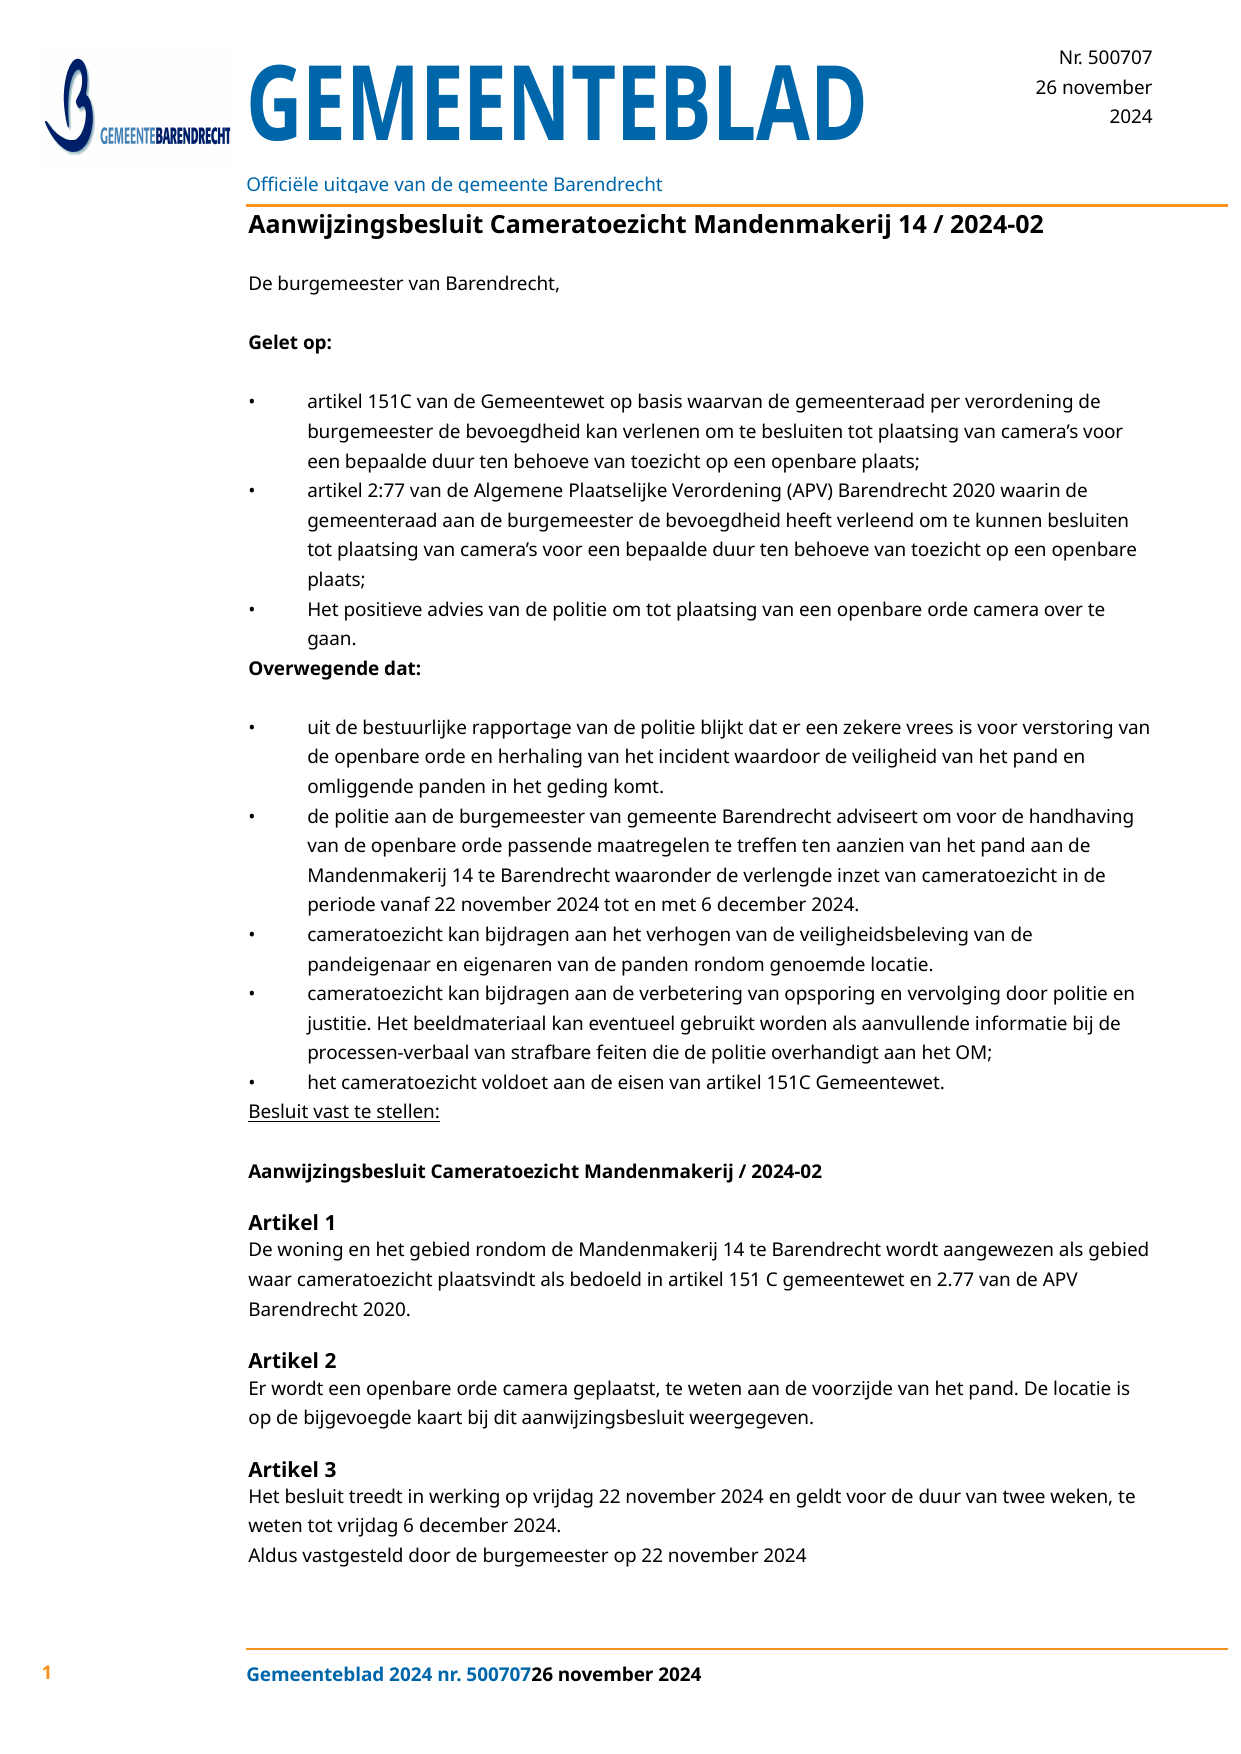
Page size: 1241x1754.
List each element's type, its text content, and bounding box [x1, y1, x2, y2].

list uit de bestuurlijke rapportage van de politie blijkt dat er een zekere vrees is voor verstoring van de openbare orde en herhaling van het incident waardoor de veiligheid van het pand en omliggende panden in het geding komt. [248, 714, 1152, 799]
list Het positieve advies van de politie om tot plaatsing van een openbare orde camera over te gaan. [248, 596, 1152, 651]
text Aldus vastgesteld door de burgemeester op 22 november 2024 [248, 1542, 1152, 1568]
text Er wordt een openbare orde camera geplaatst, te weten aan de voorzijde van het pand. De locatie is op de bijgevoegde kaart bij dit aanwijzingsbesluit weergegeven. [248, 1375, 1152, 1430]
list cameratoezicht kan bijdragen aan het verhogen van de veiligheidsbeleving van de pandeigenaar en eigenaren van de panden rondom genoemde locatie. [248, 921, 1152, 976]
text Het besluit treedt in werking op vrijdag 22 november 2024 en geldt voor de duur van twee weken, te weten tot vrijdag 6 december 2024. [248, 1483, 1152, 1538]
text Aanwijzingsbesluit Cameratoezicht Mandenmakerij / 2024-02 [248, 1158, 1152, 1183]
text Artikel 3 [248, 1455, 1152, 1483]
text Artikel 2 [248, 1346, 1152, 1375]
text Artikel 1 [248, 1208, 1152, 1237]
list artikel 151C van de Gemeentewet op basis waarvan de gemeenteraad per verordening de burgemeester de bevoegdheid kan verlenen om te besluiten tot plaatsing van camera’s voor een bepaalde duur ten behoeve van toezicht op een openbare plaats; [248, 389, 1152, 473]
text Overwegende dat: [248, 655, 1152, 681]
list artikel 2:77 van de Algemene Plaatselijke Verordening (APV) Barendrecht 2020 waarin de gemeenteraad aan de burgemeester de bevoegdheid heeft verleend om te kunnen besluiten tot plaatsing van camera’s voor een bepaalde duur ten behoeve van toezicht op een openbare plaats; [248, 477, 1152, 592]
text Besluit vast te stellen: [248, 1099, 1152, 1124]
list cameratoezicht kan bijdragen aan de verbetering van opsporing en vervolging door politie en justitie. Het beeldmateriaal kan eventueel gebruikt worden als aanvullende informatie bij de processen-verbaal van strafbare feiten die de politie overhandigt aan het OM; [248, 980, 1152, 1065]
text De burgemeester van Barendrecht, [248, 270, 1152, 296]
picture [41, 47, 231, 172]
list de politie aan de burgemeester van gemeente Barendrecht adviseert om voor de handhaving van de openbare orde passende maatregelen te treffen ten aanzien van het pand aan de Mandenmakerij 14 te Barendrecht waaronder de verlengde inzet van cameratoezicht in de periode vanaf 22 november 2024 tot en met 6 december 2024. [248, 803, 1152, 917]
list het cameratoezicht voldoet aan de eisen van artikel 151C Gemeentewet. [248, 1069, 1152, 1095]
text Gelet op: [248, 329, 1152, 355]
text De woning en het gebied rondom de Mandenmakerij 14 te Barendrecht wordt aangewezen als gebied waar cameratoezicht plaatsvindt als bedoeld in artikel 151 C gemeentewet en 2.77 van de APV Barendrecht 2020. [248, 1237, 1152, 1322]
text Aanwijzingsbesluit Cameratoezicht Mandenmakerij 14 / 2024-02 [248, 207, 1152, 241]
